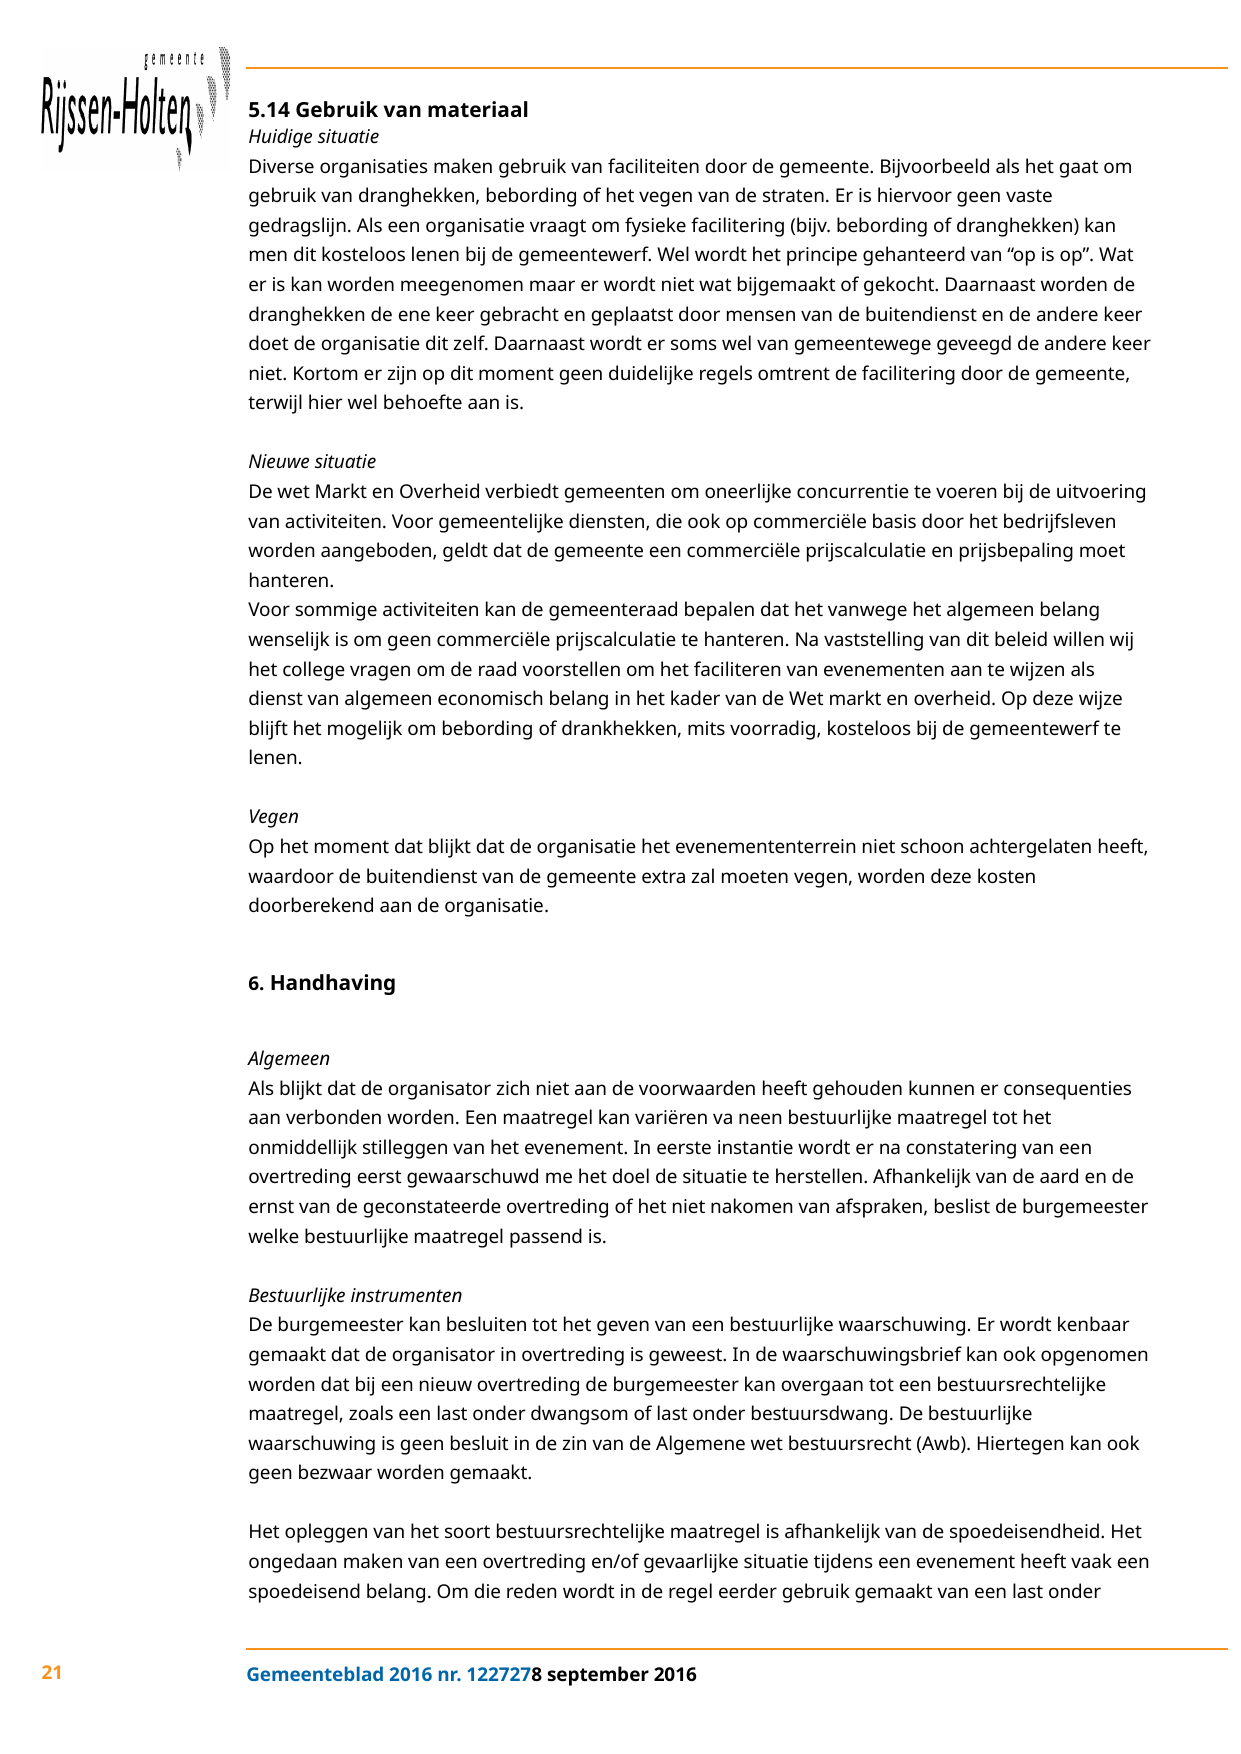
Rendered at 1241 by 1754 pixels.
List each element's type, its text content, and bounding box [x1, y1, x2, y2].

text Algemeen [248, 1045, 1152, 1071]
text De wet Markt en Overheid verbiedt gemeenten om oneerlijke concurrentie te voeren bij de uitvoering van activiteiten. Voor gemeentelijke diensten, die ook op commerciële basis door het bedrijfsleven worden aangeboden, geldt dat de gemeente een commerciële prijscalculatie en prijsbepaling moet hanteren. [248, 478, 1152, 593]
text Vegen [248, 804, 1152, 829]
text Het opleggen van het soort bestuursrechtelijke maatregel is afhankelijk van de spoedeisendheid. Het ongedaan maken van een overtreding en/of gevaarlijke situatie tijdens een evenement heeft vaak een spoedeisend belang. Om die reden wordt in de regel eerder gebruik gemaakt van een last onder [248, 1519, 1152, 1603]
text Bestuurlijke instrumenten [248, 1282, 1152, 1308]
text Voor sommige activiteiten kan de gemeenteraad bepalen dat het vanwege het algemeen belang wenselijk is om geen commerciële prijscalculatie te hanteren. Na vaststelling van dit beleid willen wij het college vragen om de raad voorstellen om het faciliteren van evenementen aan te wijzen als dienst van algemeen economisch belang in het kader van de Wet markt en overheid. Op deze wijze blijft het mogelijk om bebording of drankhekken, mits voorradig, kosteloos bij de gemeentewerf te lenen. [248, 597, 1152, 770]
picture [41, 47, 231, 172]
text Als blijkt dat de organisator zich niet aan de voorwaarden heeft gehouden kunnen er consequenties aan verbonden worden. Een maatregel kan variëren va neen bestuurlijke maatregel tot het onmiddellijk stilleggen van het evenement. In eerste instantie wordt er na constatering van een overtreding eerst gewaarschuwd me het doel de situatie te herstellen. Afhankelijk van de aard en de ernst van de geconstateerde overtreding of het niet nakomen van afspraken, beslist de burgemeester welke bestuurlijke maatregel passend is. [248, 1075, 1152, 1248]
text Huidige situatie [248, 123, 1152, 149]
text Diverse organisaties maken gebruik van faciliteiten door de gemeente. Bijvoorbeeld als het gaat om gebruik van dranghekken, bebording of het vegen van de straten. Er is hiervoor geen vaste gedragslijn. Als een organisatie vraagt om fysieke facilitering (bijv. bebording of dranghekken) kan men dit kosteloos lenen bij de gemeentewerf. Wel wordt het principe gehanteerd van “op is op”. Wat er is kan worden meegenomen maar er wordt niet wat bijgemaakt of gekocht. Daarnaast worden de dranghekken de ene keer gebracht en geplaatst door mensen van de buitendienst en de andere keer doet de organisatie dit zelf. Daarnaast wordt er soms wel van gemeentewege geveegd de andere keer niet. Kortom er zijn op dit moment geen duidelijke regels omtrent de facilitering door de gemeente, terwijl hier wel behoefte aan is. [248, 153, 1152, 415]
text De burgemeester kan besluiten tot het geven van een bestuurlijke waarschuwing. Er wordt kenbaar gemaakt dat de organisator in overtreding is geweest. In de waarschuwingsbrief kan ook opgenomen worden dat bij een nieuw overtreding de burgemeester kan overgaan tot een bestuursrechtelijke maatregel, zoals een last onder dwangsom of last onder bestuursdwang. De bestuurlijke waarschuwing is geen besluit in de zin van de Algemene wet bestuursrecht (Awb). Hiertegen kan ook geen bezwaar worden gemaakt. [248, 1312, 1152, 1485]
text 5.14 Gebruik van materiaal [248, 95, 1152, 123]
text 6. Handhaving [248, 968, 1152, 996]
text Nieuwe situatie [248, 449, 1152, 474]
text Op het moment dat blijkt dat de organisatie het evenemententerrein niet schoon achtergelaten heeft, waardoor de buitendienst van de gemeente extra zal moeten vegen, worden deze kosten doorberekend aan de organisatie. [248, 833, 1152, 918]
